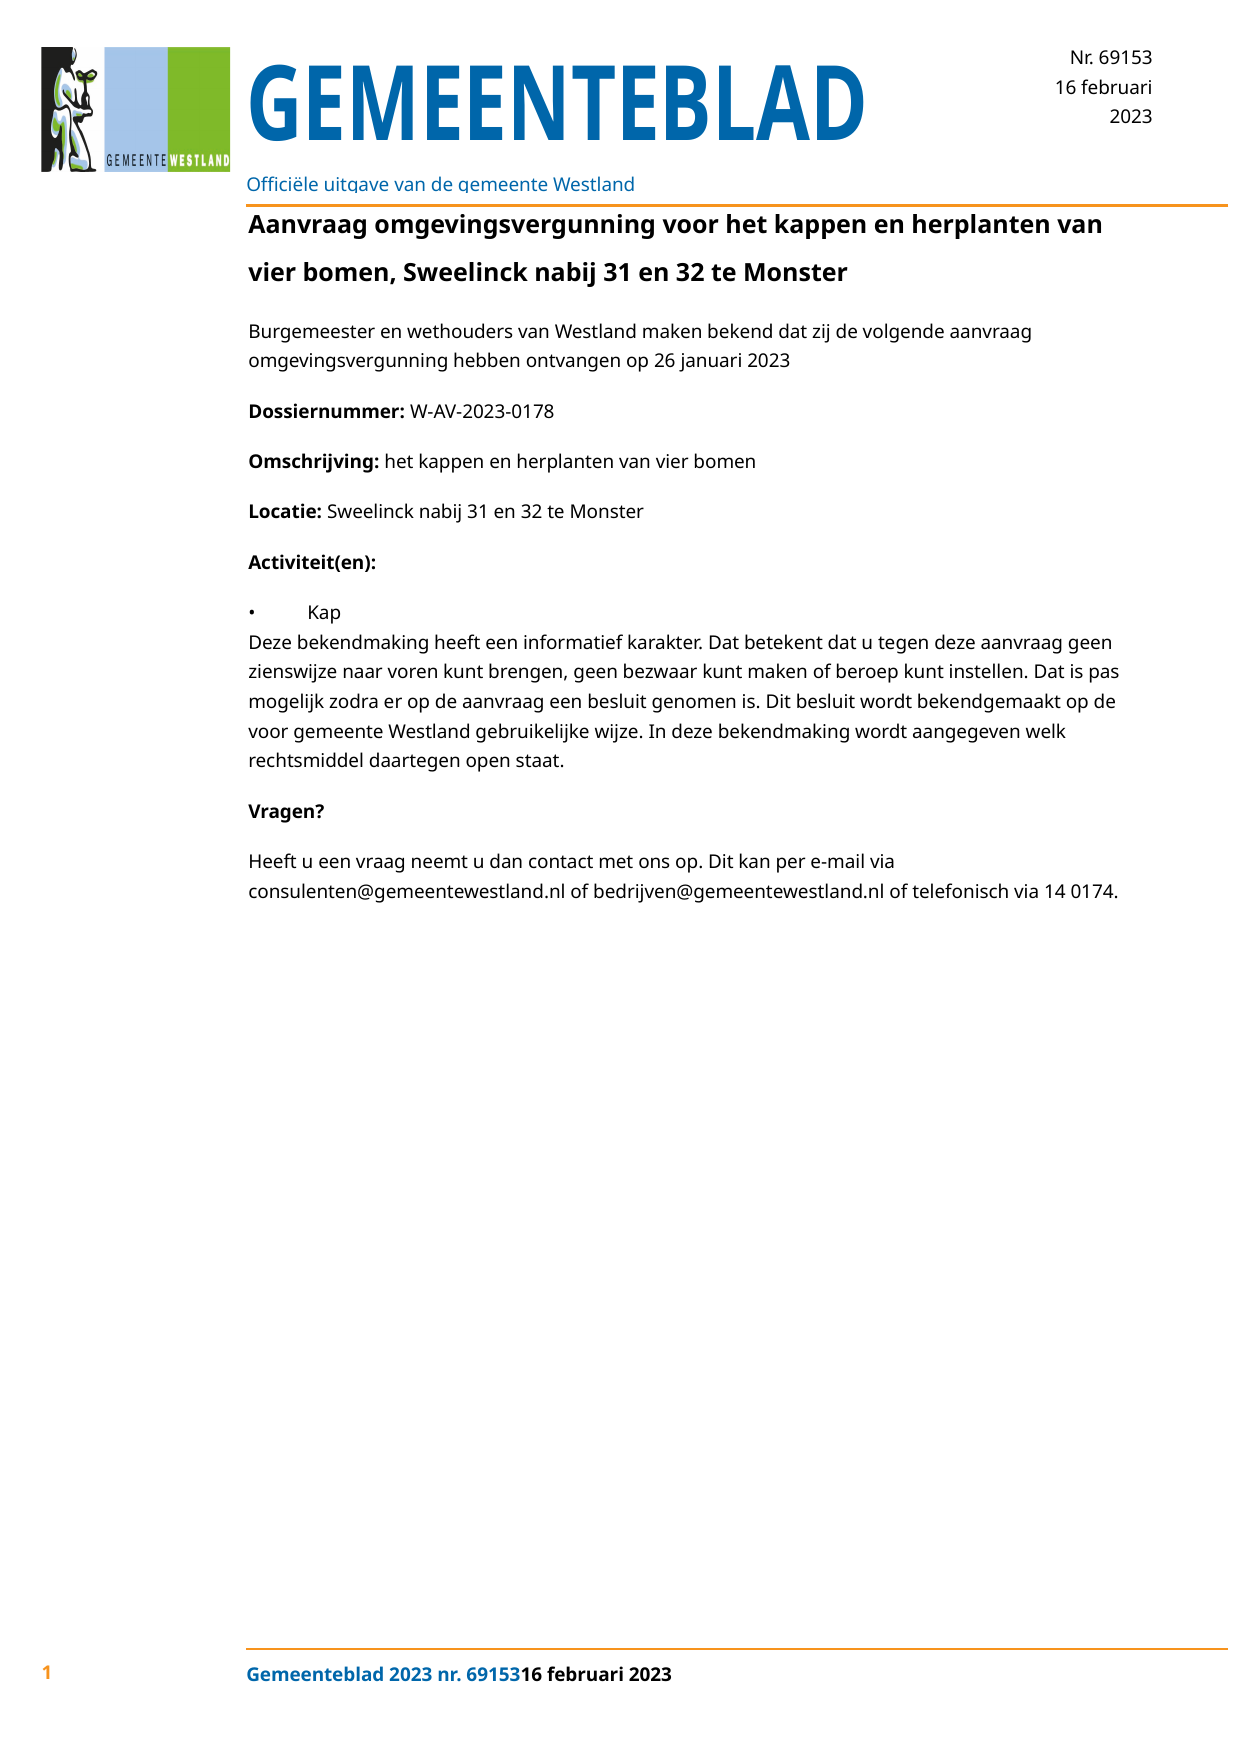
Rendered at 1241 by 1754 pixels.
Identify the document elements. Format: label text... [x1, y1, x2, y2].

picture [41, 47, 231, 172]
text Dossiernummer: W-AV-2023-0178 [248, 398, 1152, 424]
text Burgemeester en wethouders van Westland maken bekend dat zij de volgende aanvraag omgevingsvergunning hebben ontvangen op 26 januari 2023 [248, 318, 1152, 373]
text Locatie: Sweelinck nabij 31 en 32 te Monster [248, 499, 1152, 524]
text Vragen? [248, 798, 1152, 824]
list Kap [248, 599, 1152, 625]
text Deze bekendmaking heeft een informatief karakter. Dat betekent dat u tegen deze aanvraag geen zienswijze naar voren kunt brengen, geen bezwaar kunt maken of beroep kunt instellen. Dat is pas mogelijk zodra er op de aanvraag een besluit genomen is. Dit besluit wordt bekendgemaakt op de voor gemeente Westland gebruikelijke wijze. In deze bekendmaking wordt aangegeven welk rechtsmiddel daartegen open staat. [248, 629, 1152, 773]
text Omschrijving: het kappen en herplanten van vier bomen [248, 448, 1152, 474]
text Heeft u een vraag neemt u dan contact met ons op. Dit kan per e-mail via consulenten@gemeentewestland.nl of bedrijven@gemeentewestland.nl of telefonisch via 14 0174. [248, 848, 1152, 904]
text Aanvraag omgevingsvergunning voor het kappen en herplanten van vier bomen, Sweelinck nabij 31 en 32 te Monster [248, 207, 1152, 288]
text Activiteit(en): [248, 549, 1152, 575]
